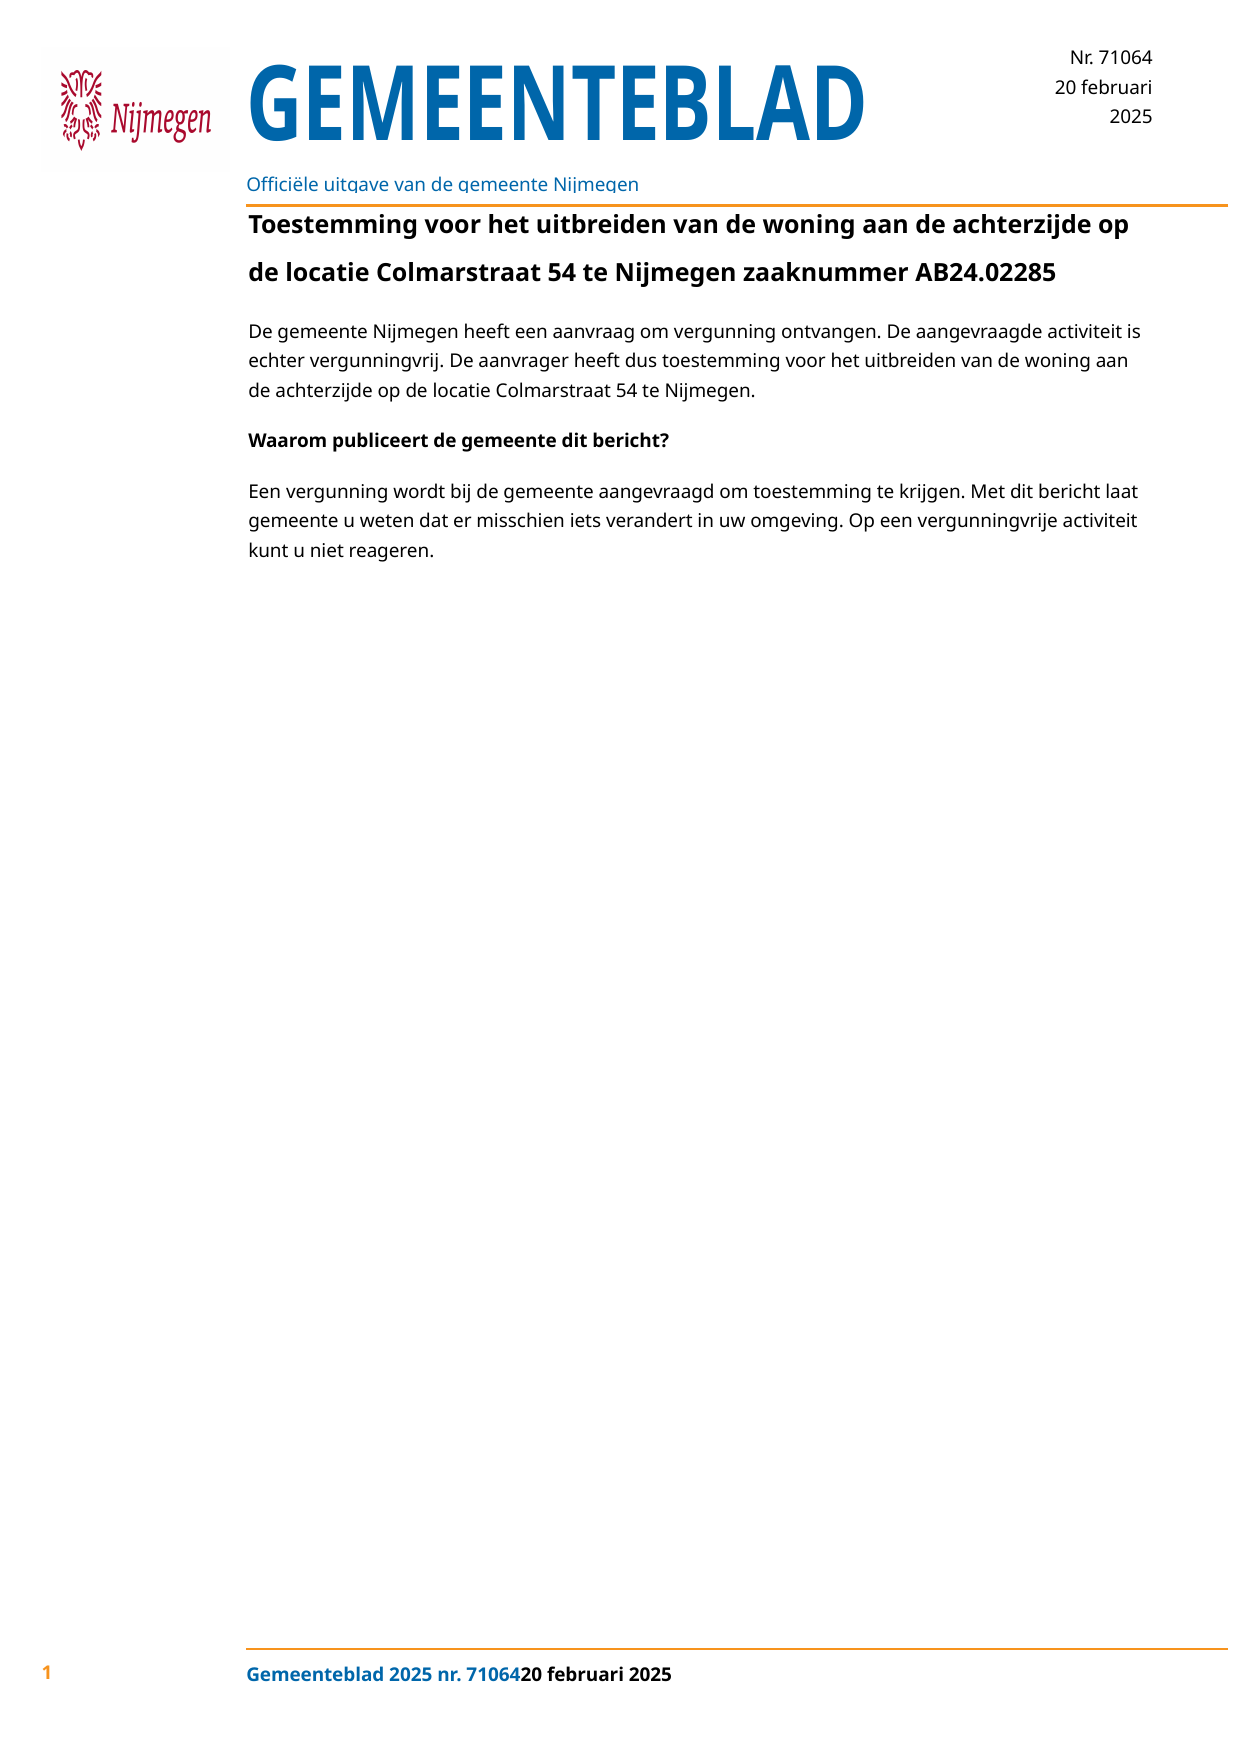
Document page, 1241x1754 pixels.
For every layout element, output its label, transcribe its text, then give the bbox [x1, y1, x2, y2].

picture [41, 47, 231, 172]
text Toestemming voor het uitbreiden van de woning aan de achterzijde op de locatie Colmarstraat 54 te Nijmegen zaaknummer AB24.02285 [248, 207, 1152, 288]
text Een vergunning wordt bij de gemeente aangevraagd om toestemming te krijgen. Met dit bericht laat gemeente u weten dat er misschien iets verandert in uw omgeving. Op een vergunningvrije activiteit kunt u niet reageren. [248, 478, 1152, 563]
text De gemeente Nijmegen heeft een aanvraag om vergunning ontvangen. De aangevraagde activiteit is echter vergunningvrij. De aanvrager heeft dus toestemming voor het uitbreiden van de woning aan de achterzijde op de locatie Colmarstraat 54 te Nijmegen. [248, 318, 1152, 403]
text Waarom publiceert de gemeente dit bericht? [248, 427, 1152, 453]
